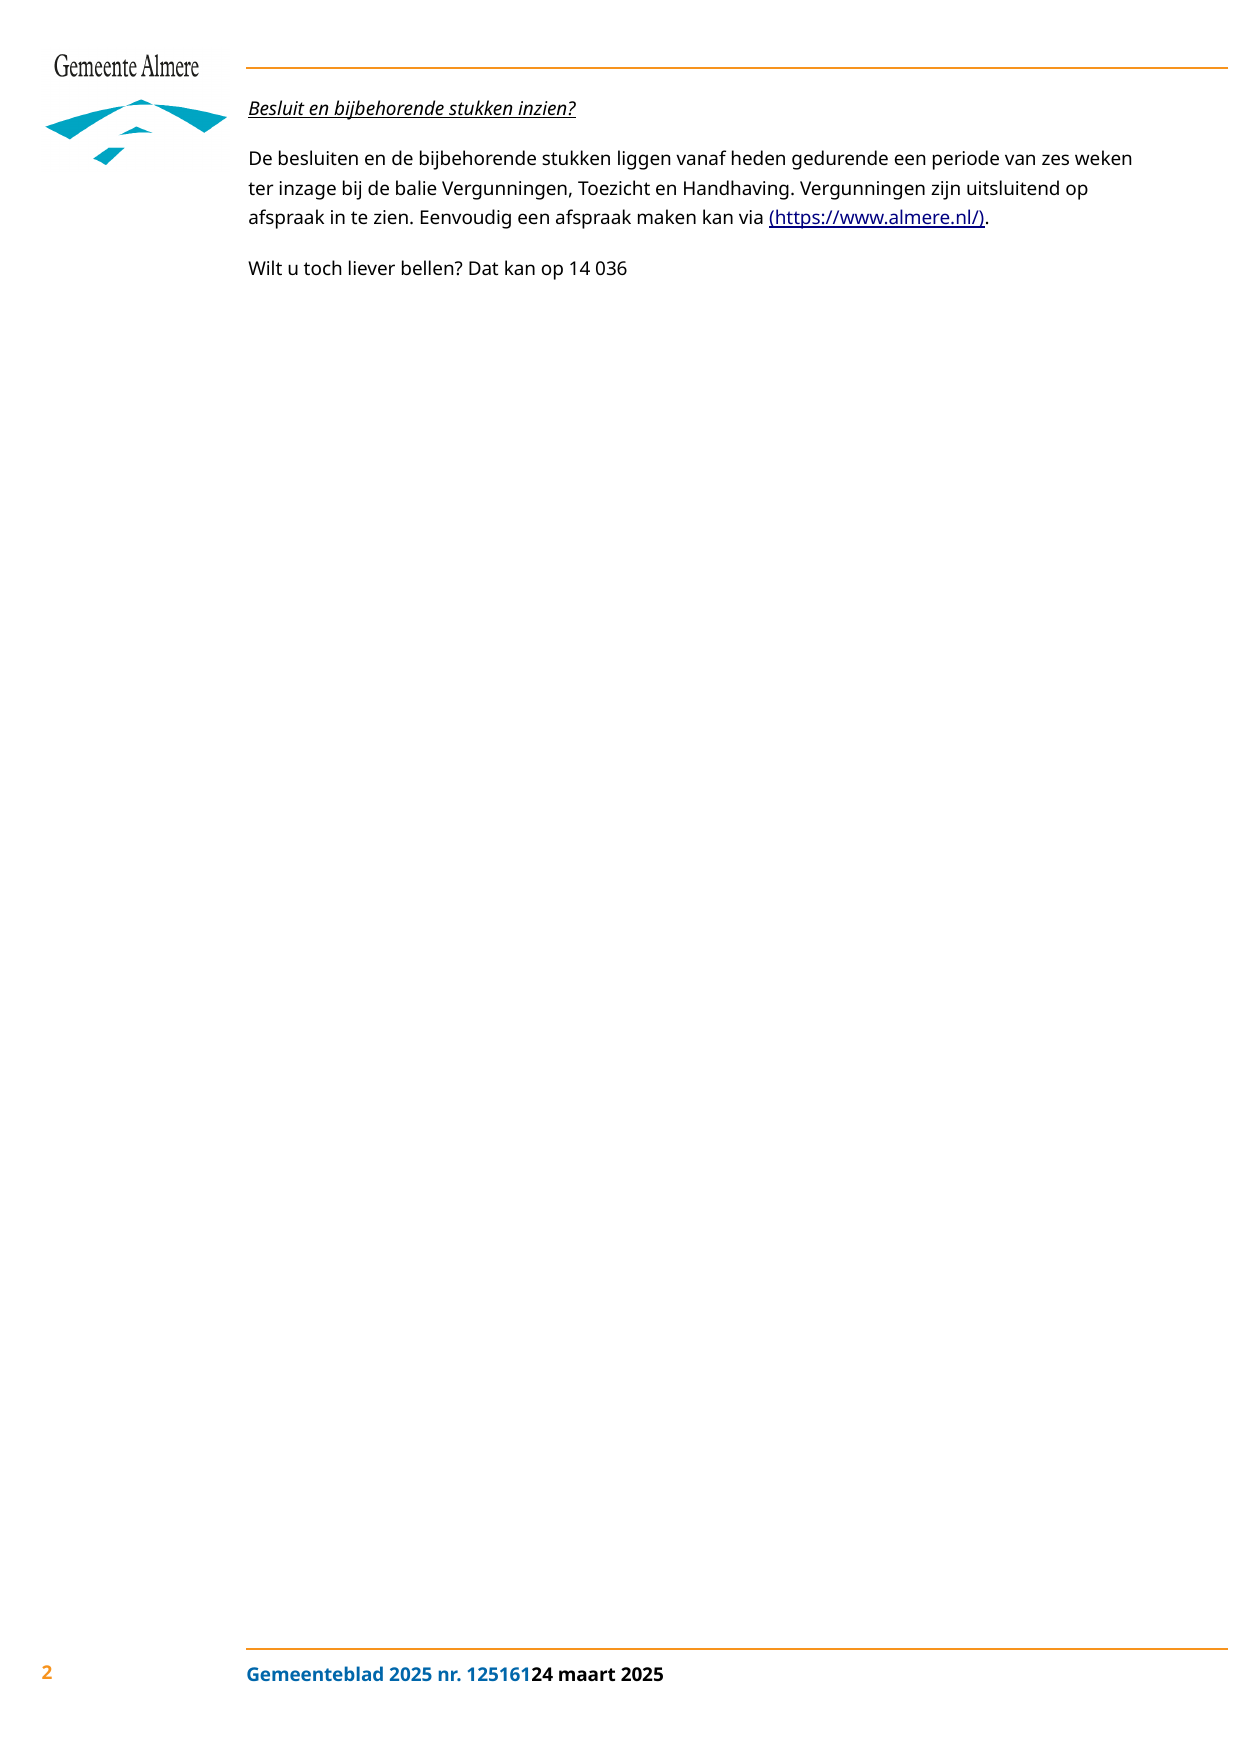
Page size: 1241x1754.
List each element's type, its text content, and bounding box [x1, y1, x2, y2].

picture [41, 47, 231, 172]
text Besluit en bijbehorende stukken inzien? [248, 95, 1152, 121]
text Wilt u toch liever bellen? Dat kan op 14 036 [248, 255, 1152, 281]
text De besluiten en de bijbehorende stukken liggen vanaf heden gedurende een periode van zes weken ter inzage bij de balie Vergunningen, Toezicht en Handhaving. Vergunningen zijn uitsluitend op afspraak in te zien. Eenvoudig een afspraak maken kan via (https://www.almere.nl/). [248, 145, 1152, 230]
